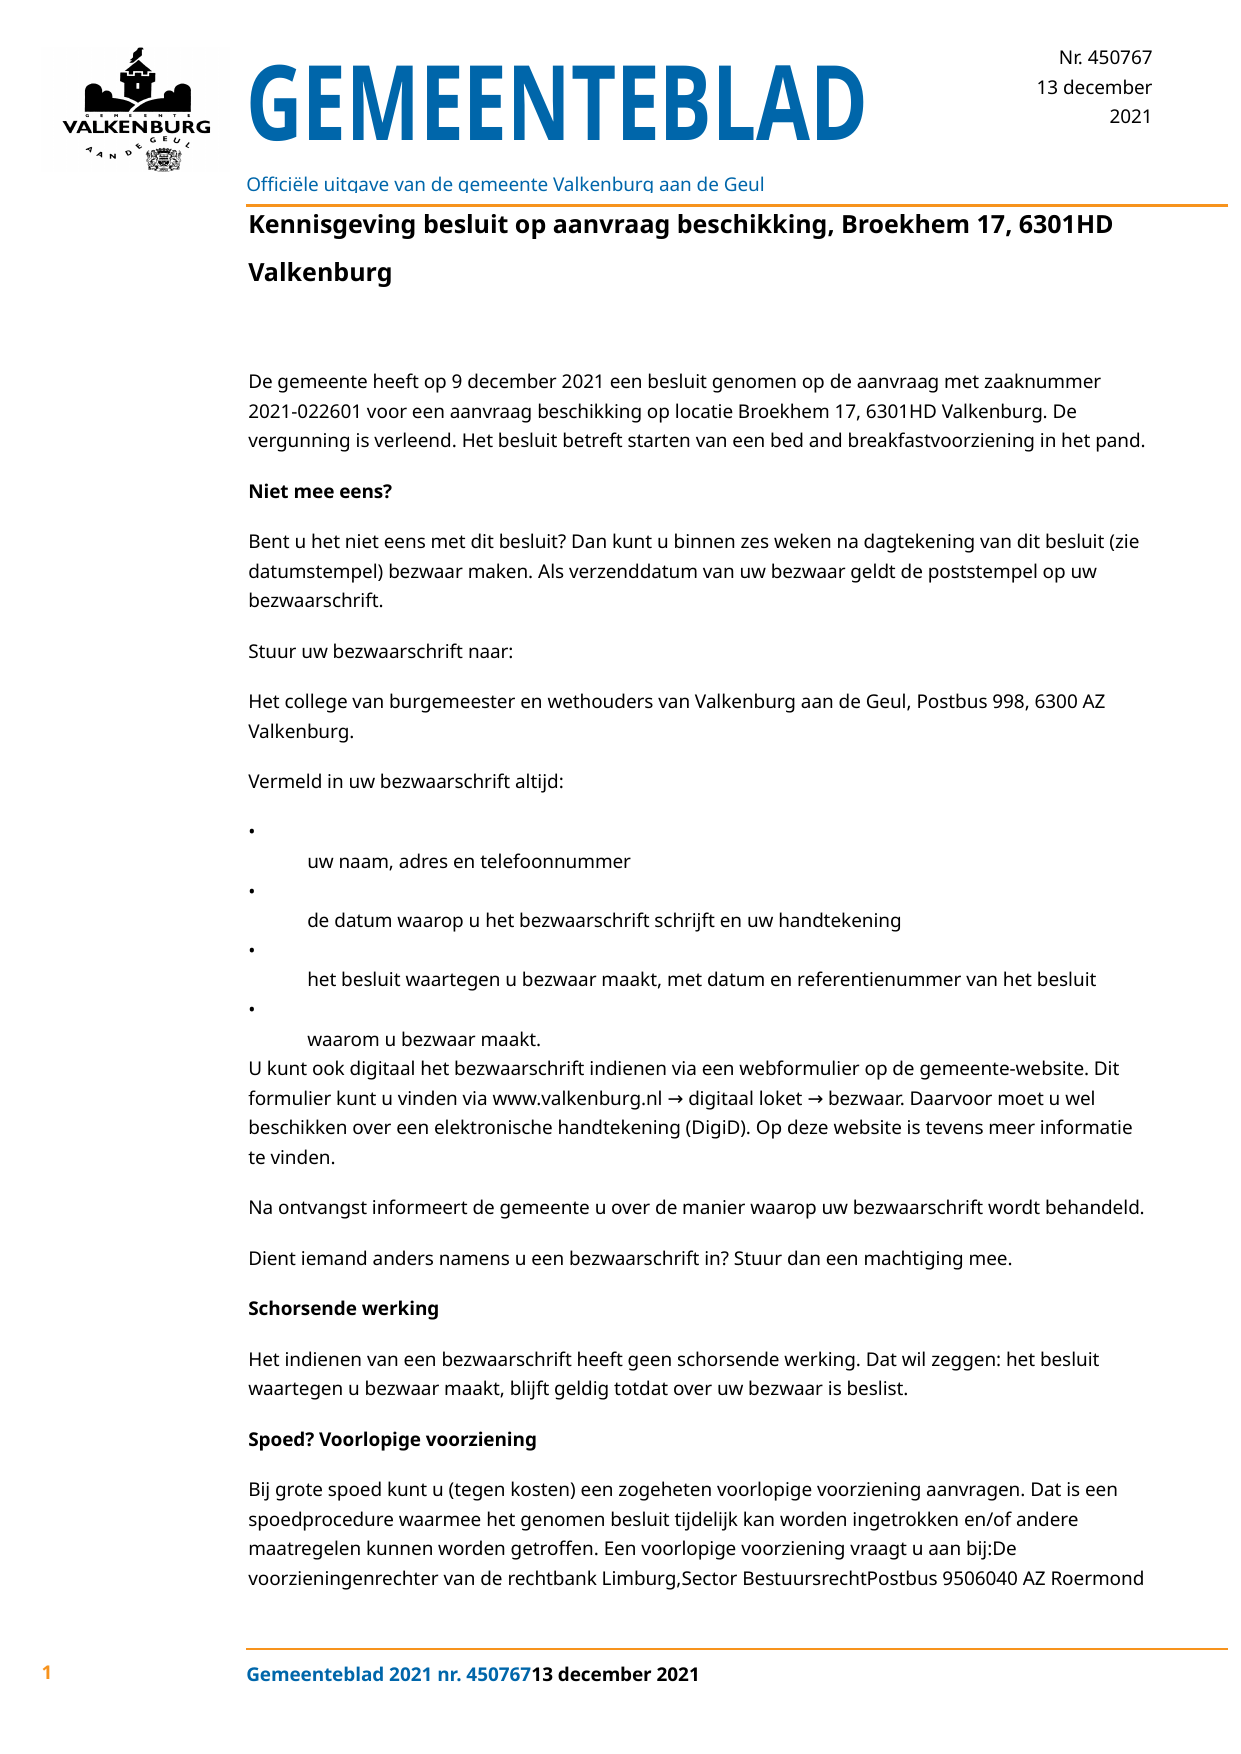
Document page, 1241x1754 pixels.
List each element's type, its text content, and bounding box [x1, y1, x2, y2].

list het besluit waartegen u bezwaar maakt, met datum en referentienummer van het besluit [248, 967, 1152, 992]
list uw naam, adres en telefoonnummer [248, 848, 1152, 874]
text Stuur uw bezwaarschrift naar: [248, 638, 1152, 664]
text Schorsende werking [248, 1295, 1152, 1321]
picture [41, 47, 231, 172]
text Spoed? Voorlopige voorziening [248, 1426, 1152, 1452]
text Bij grote spoed kunt u (tegen kosten) een zogeheten voorlopige voorziening aanvragen. Dat is een spoedprocedure waarmee het genomen besluit tijdelijk kan worden ingetrokken en/of andere maatregelen kunnen worden getroffen. Een voorlopige voorziening vraagt u aan bij:De voorzieningenrechter van de rechtbank Limburg,Sector BestuursrechtPostbus 9506040 AZ Roermond [248, 1476, 1152, 1591]
text De gemeente heeft op 9 december 2021 een besluit genomen op de aanvraag met zaaknummer 2021-022601 voor een aanvraag beschikking op locatie Broekhem 17, 6301HD Valkenburg. De vergunning is verleend. Het besluit betreft starten van een bed and breakfastvoorziening in het pand. [248, 368, 1152, 453]
text Vermeld in uw bezwaarschrift altijd: [248, 768, 1152, 794]
text Kennisgeving besluit op aanvraag beschikking, Broekhem 17, 6301HD Valkenburg [248, 207, 1152, 288]
text U kunt ook digitaal het bezwaarschrift indienen via een webformulier op de gemeente-website. Dit formulier kunt u vinden via www.valkenburg.nl → digitaal loket → bezwaar. Daarvoor moet u wel beschikken over een elektronische handtekening (DigiD). Op deze website is tevens meer informatie te vinden. [248, 1055, 1152, 1170]
text Niet mee eens? [248, 478, 1152, 504]
list waarom u bezwaar maakt. [248, 1026, 1152, 1052]
list de datum waarop u het bezwaarschrift schrijft en uw handtekening [248, 907, 1152, 933]
text Bent u het niet eens met dit besluit? Dan kunt u binnen zes weken na dagtekening van dit besluit (zie datumstempel) bezwaar maken. Als verzenddatum van uw bezwaar geldt de poststempel op uw bezwaarschrift. [248, 528, 1152, 613]
text Dient iemand anders namens u een bezwaarschrift in? Stuur dan een machtiging mee. [248, 1245, 1152, 1271]
text Het indienen van een bezwaarschrift heeft geen schorsende werking. Dat wil zeggen: het besluit waartegen u bezwaar maakt, blijft geldig totdat over uw bezwaar is beslist. [248, 1346, 1152, 1401]
text Na ontvangst informeert de gemeente u over de manier waarop uw bezwaarschrift wordt behandeld. [248, 1194, 1152, 1220]
text Het college van burgemeester en wethouders van Valkenburg aan de Geul, Postbus 998, 6300 AZ Valkenburg. [248, 688, 1152, 744]
